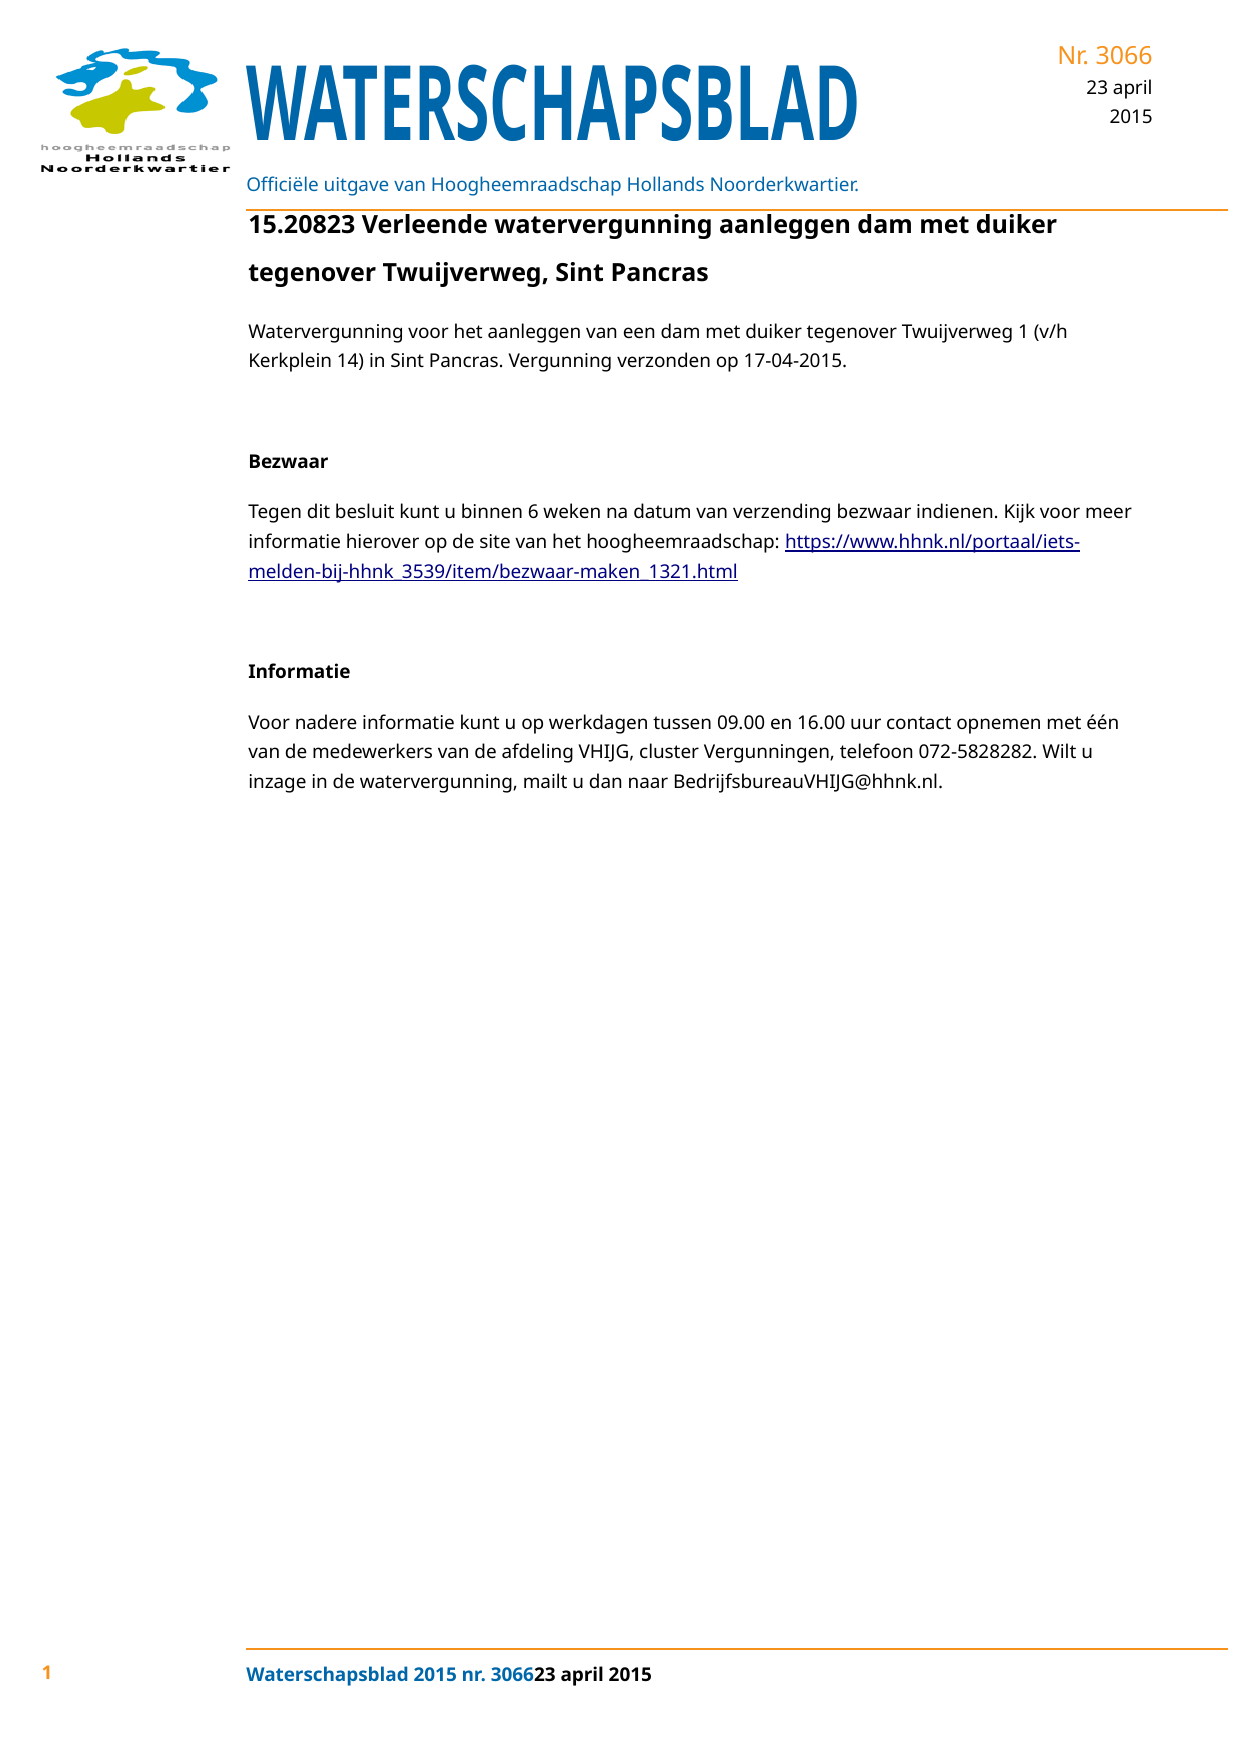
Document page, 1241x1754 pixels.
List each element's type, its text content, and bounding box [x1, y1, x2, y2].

text Watervergunning voor het aanleggen van een dam met duiker tegenover Twuijverweg 1 (v/h Kerkplein 14) in Sint Pancras. Vergunning verzonden op 17-04-2015. [248, 318, 1152, 373]
text Voor nadere informatie kunt u op werkdagen tussen 09.00 en 16.00 uur contact opnemen met één van de medewerkers van de afdeling VHIJG, cluster Vergunningen, telefoon 072-5828282. Wilt u inzage in de watervergunning, mailt u dan naar BedrijfsbureauVHIJG@hhnk.nl. [248, 709, 1152, 794]
text Bezwaar [248, 448, 1152, 474]
picture [41, 47, 231, 172]
text 15.20823 Verleende watervergunning aanleggen dam met duiker tegenover Twuijverweg, Sint Pancras [248, 211, 1152, 288]
text Tegen dit besluit kunt u binnen 6 weken na datum van verzending bezwaar indienen. Kijk voor meer informatie hierover op de site van het hoogheemraadschap: https://www.hhnk.nl/portaal/iets-melden-bij-hhnk_3539/item/bezwaar-maken_1321.html [248, 499, 1152, 584]
text Informatie [248, 659, 1152, 684]
